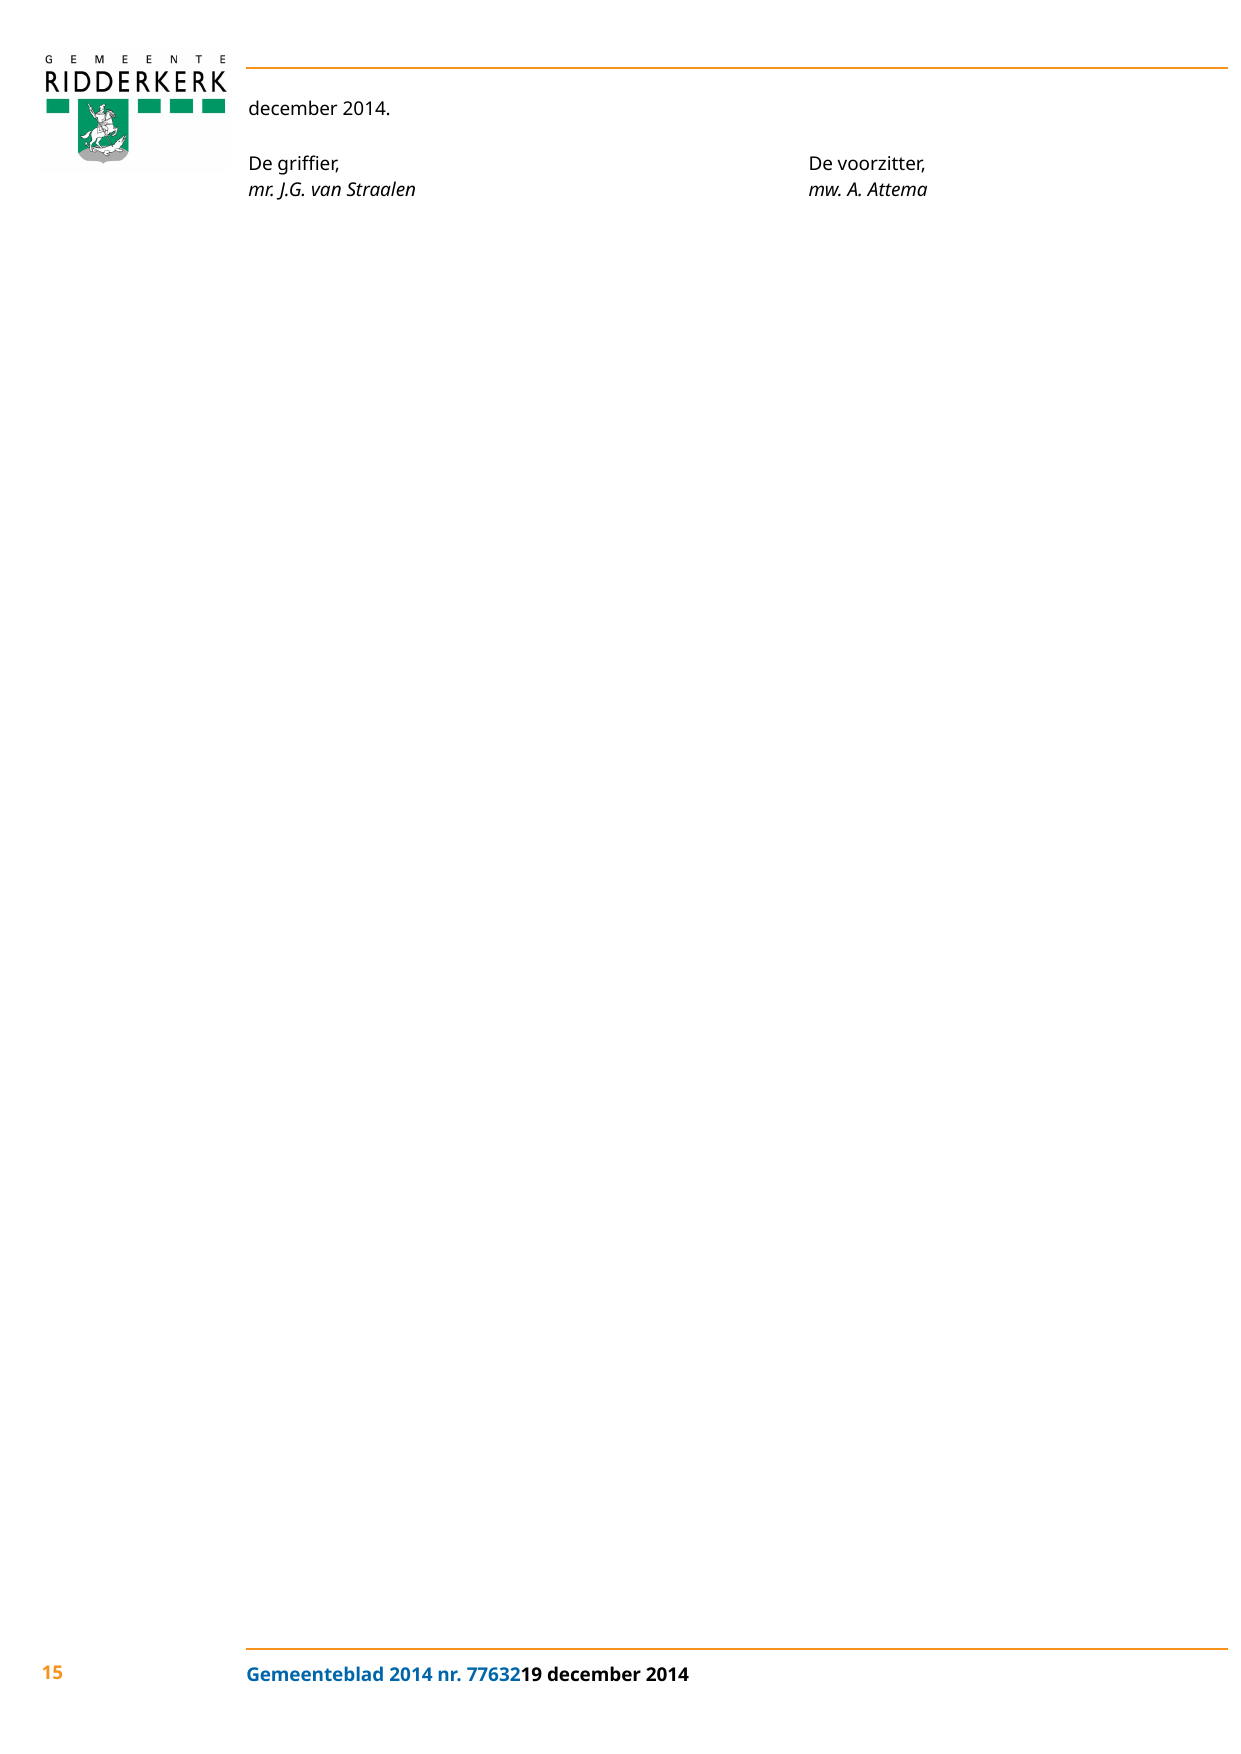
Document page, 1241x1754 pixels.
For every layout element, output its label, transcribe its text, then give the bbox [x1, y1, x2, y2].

text december 2014. [248, 95, 1152, 121]
picture [41, 47, 231, 172]
table_header De griffier, [248, 150, 808, 176]
table_cell mr. J.G. van Straalen [248, 176, 808, 202]
table_header De voorzitter, [808, 150, 1152, 176]
table_cell mw. A. Attema [808, 176, 1152, 202]
